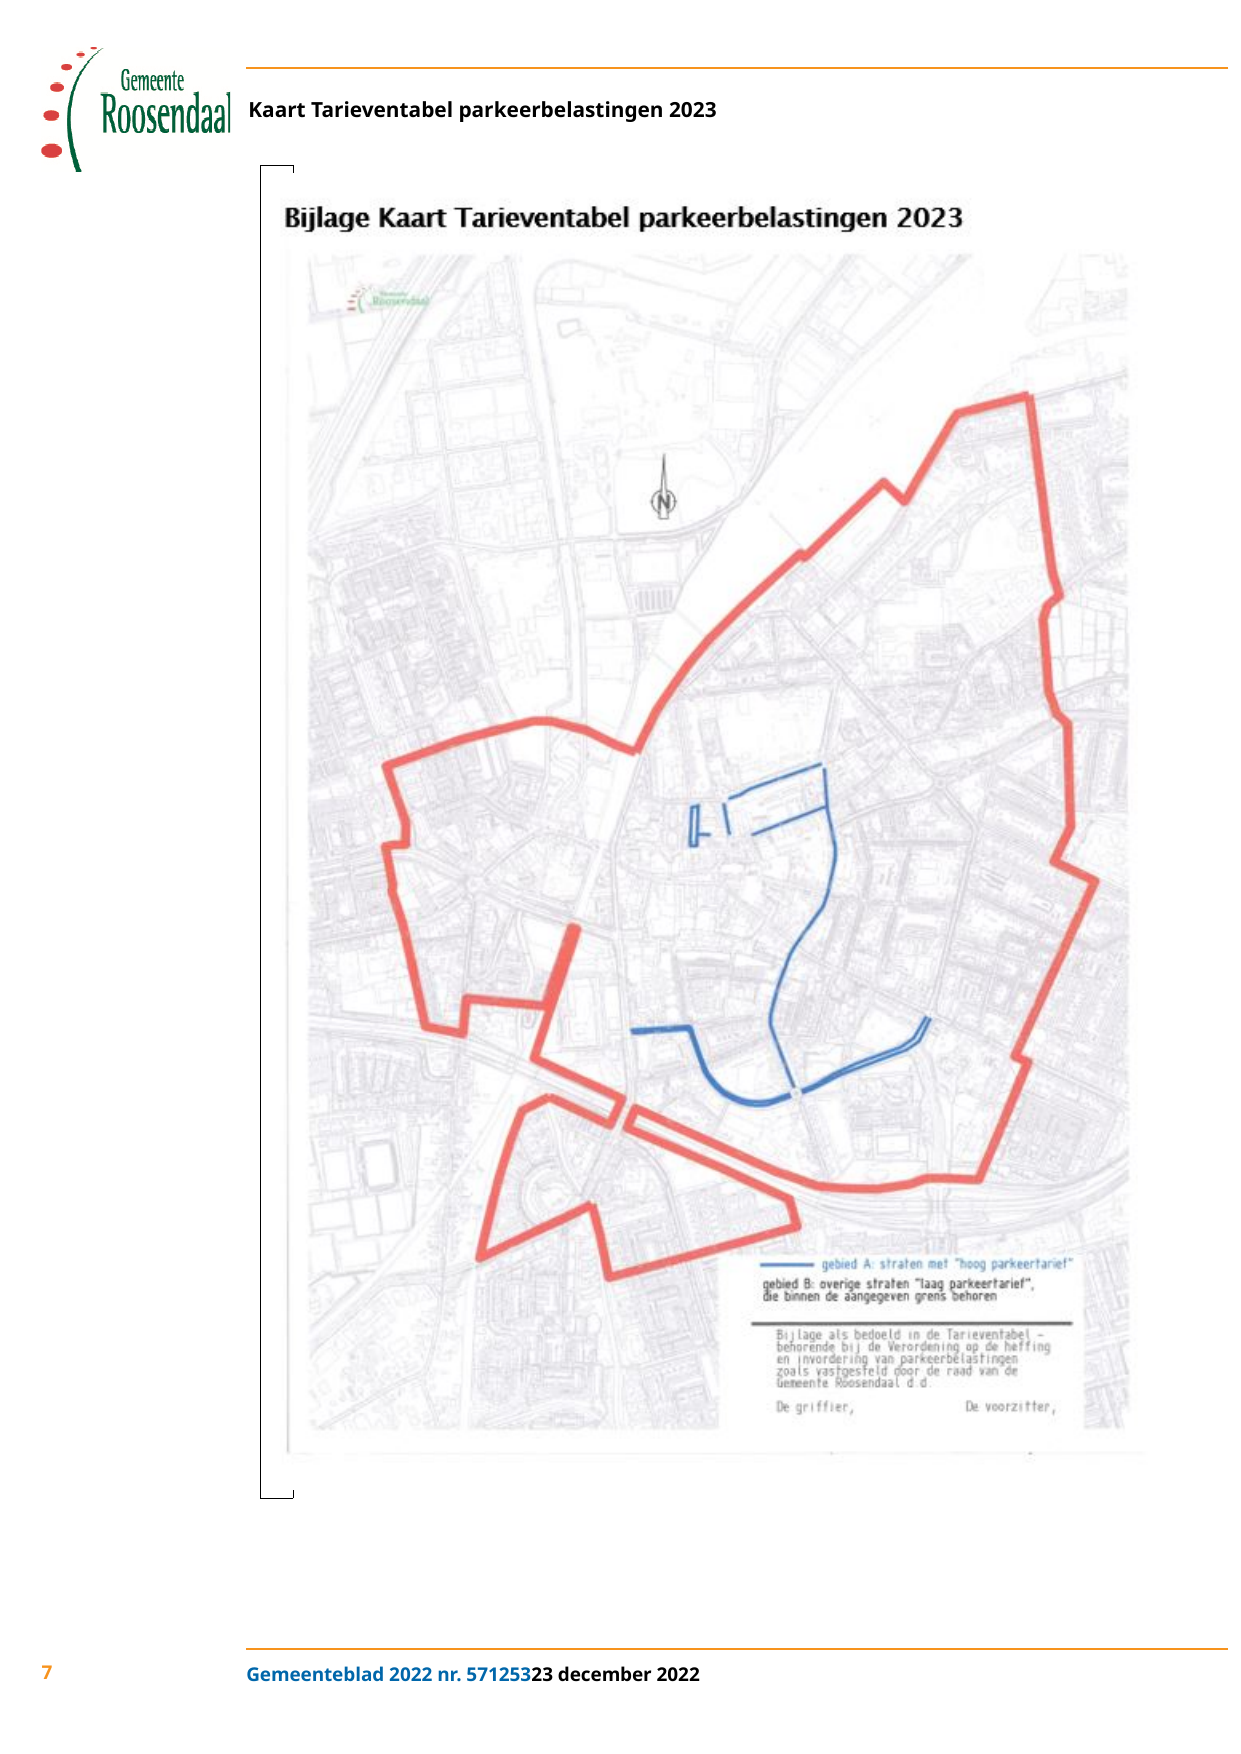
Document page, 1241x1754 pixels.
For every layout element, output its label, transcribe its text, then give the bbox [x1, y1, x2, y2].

picture [41, 47, 231, 172]
picture [268, 173, 1173, 1490]
text Kaart Tarieventabel parkeerbelastingen 2023 [248, 95, 1152, 123]
